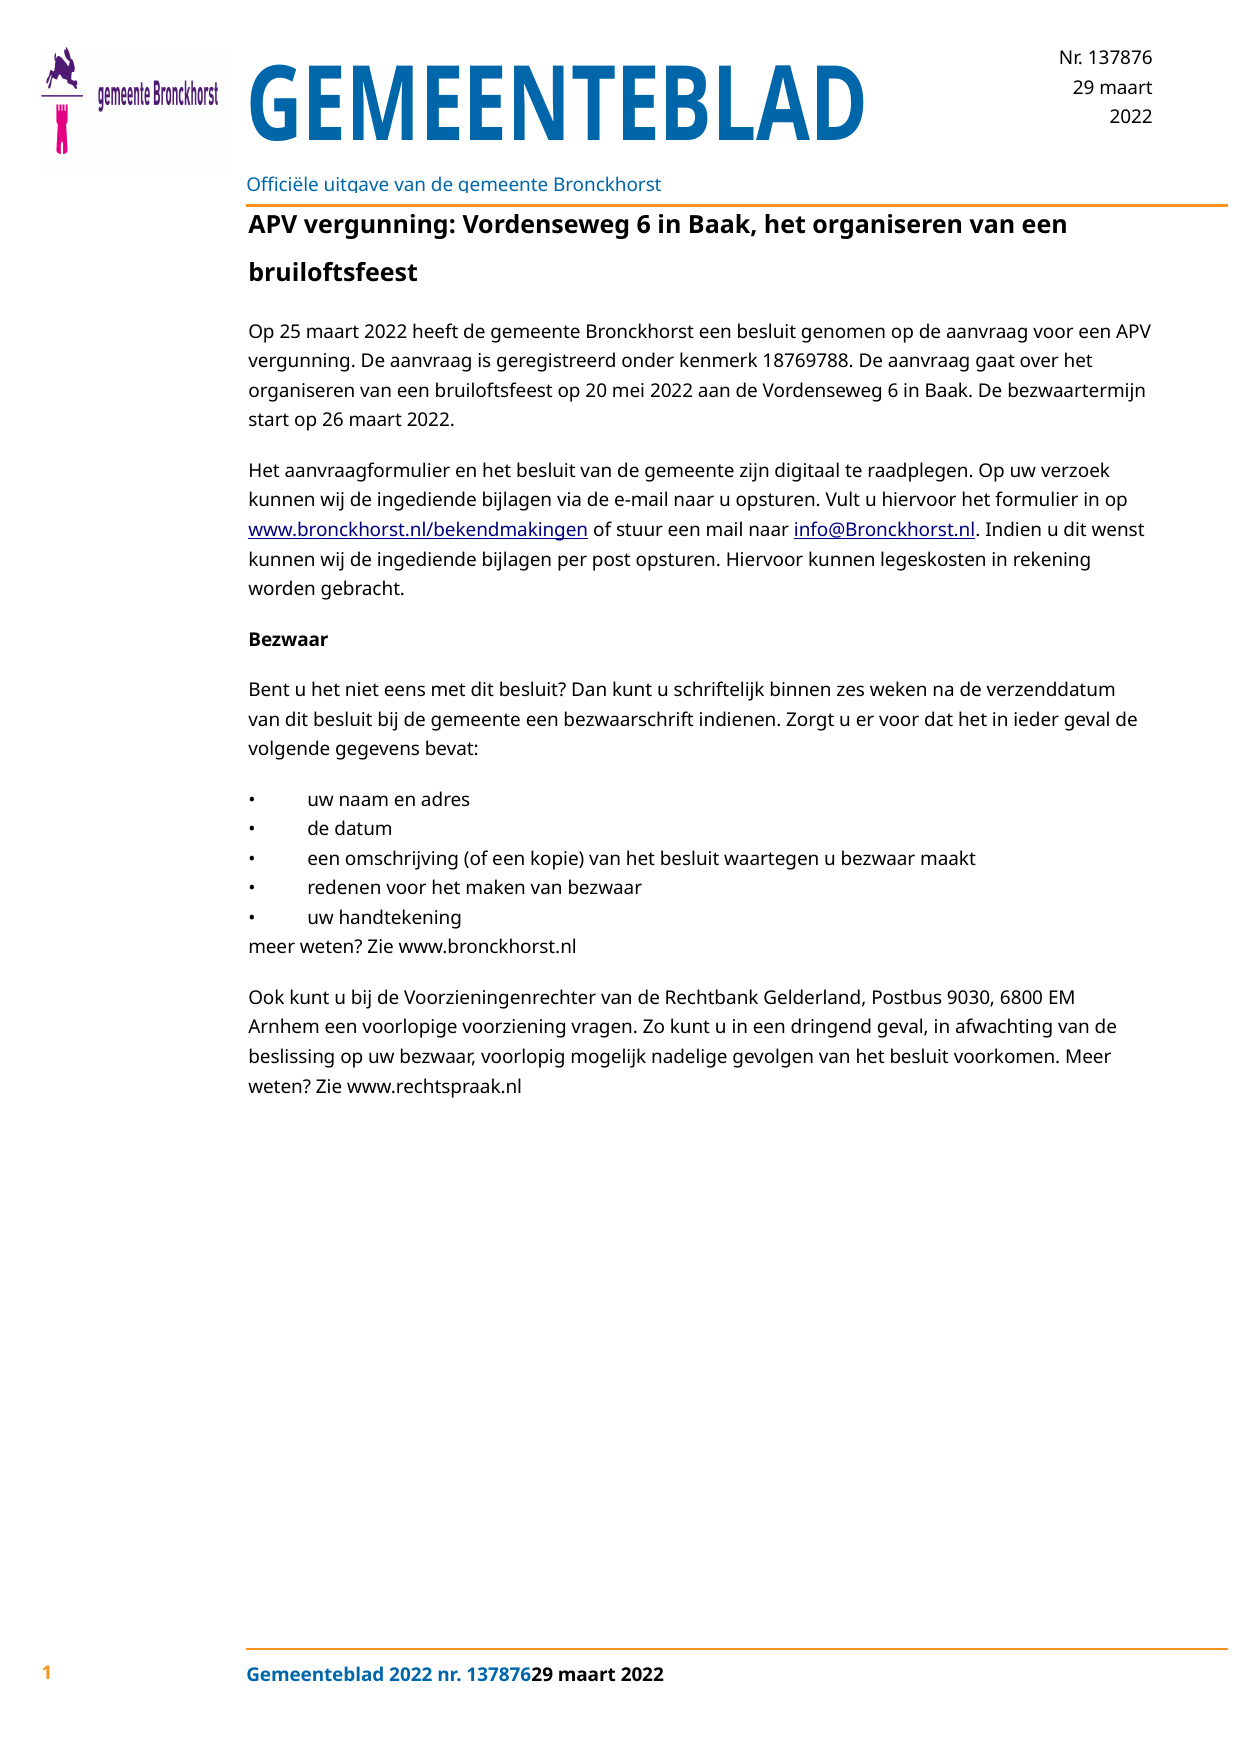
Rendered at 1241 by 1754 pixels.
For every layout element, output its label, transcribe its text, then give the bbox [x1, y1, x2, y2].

text Het aanvraagformulier en het besluit van de gemeente zijn digitaal te raadplegen. Op uw verzoek kunnen wij de ingediende bijlagen via de e-mail naar u opsturen. Vult u hiervoor het formulier in op www.bronckhorst.nl/bekendmakingen of stuur een mail naar info@Bronckhorst.nl. Indien u dit wenst kunnen wij de ingediende bijlagen per post opsturen. Hiervoor kunnen legeskosten in rekening worden gebracht. [248, 457, 1152, 601]
list redenen voor het maken van bezwaar [248, 874, 1152, 900]
text Ook kunt u bij de Voorzieningenrechter van de Rechtbank Gelderland, Postbus 9030, 6800 EM Arnhem een voorlopige voorziening vragen. Zo kunt u in een dringend geval, in afwachting van de beslissing op uw bezwaar, voorlopig mogelijk nadelige gevolgen van het besluit voorkomen. Meer weten? Zie www.rechtspraak.nl [248, 984, 1152, 1099]
list uw handtekening [248, 904, 1152, 930]
list uw naam en adres [248, 786, 1152, 812]
list een omschrijving (of een kopie) van het besluit waartegen u bezwaar maakt [248, 845, 1152, 871]
picture [41, 47, 231, 172]
text Bent u het niet eens met dit besluit? Dan kunt u schriftelijk binnen zes weken na de verzenddatum van dit besluit bij de gemeente een bezwaarschrift indienen. Zorgt u er voor dat het in ieder geval de volgende gegevens bevat: [248, 676, 1152, 761]
text Op 25 maart 2022 heeft de gemeente Bronckhorst een besluit genomen op de aanvraag voor een APV vergunning. De aanvraag is geregistreerd onder kenmerk 18769788. De aanvraag gaat over het organiseren van een bruiloftsfeest op 20 mei 2022 aan de Vordenseweg 6 in Baak. De bezwaartermijn start op 26 maart 2022. [248, 318, 1152, 432]
text Bezwaar [248, 626, 1152, 652]
list de datum [248, 815, 1152, 841]
text APV vergunning: Vordenseweg 6 in Baak, het organiseren van een bruiloftsfeest [248, 207, 1152, 288]
text meer weten? Zie www.bronckhorst.nl [248, 934, 1152, 959]
